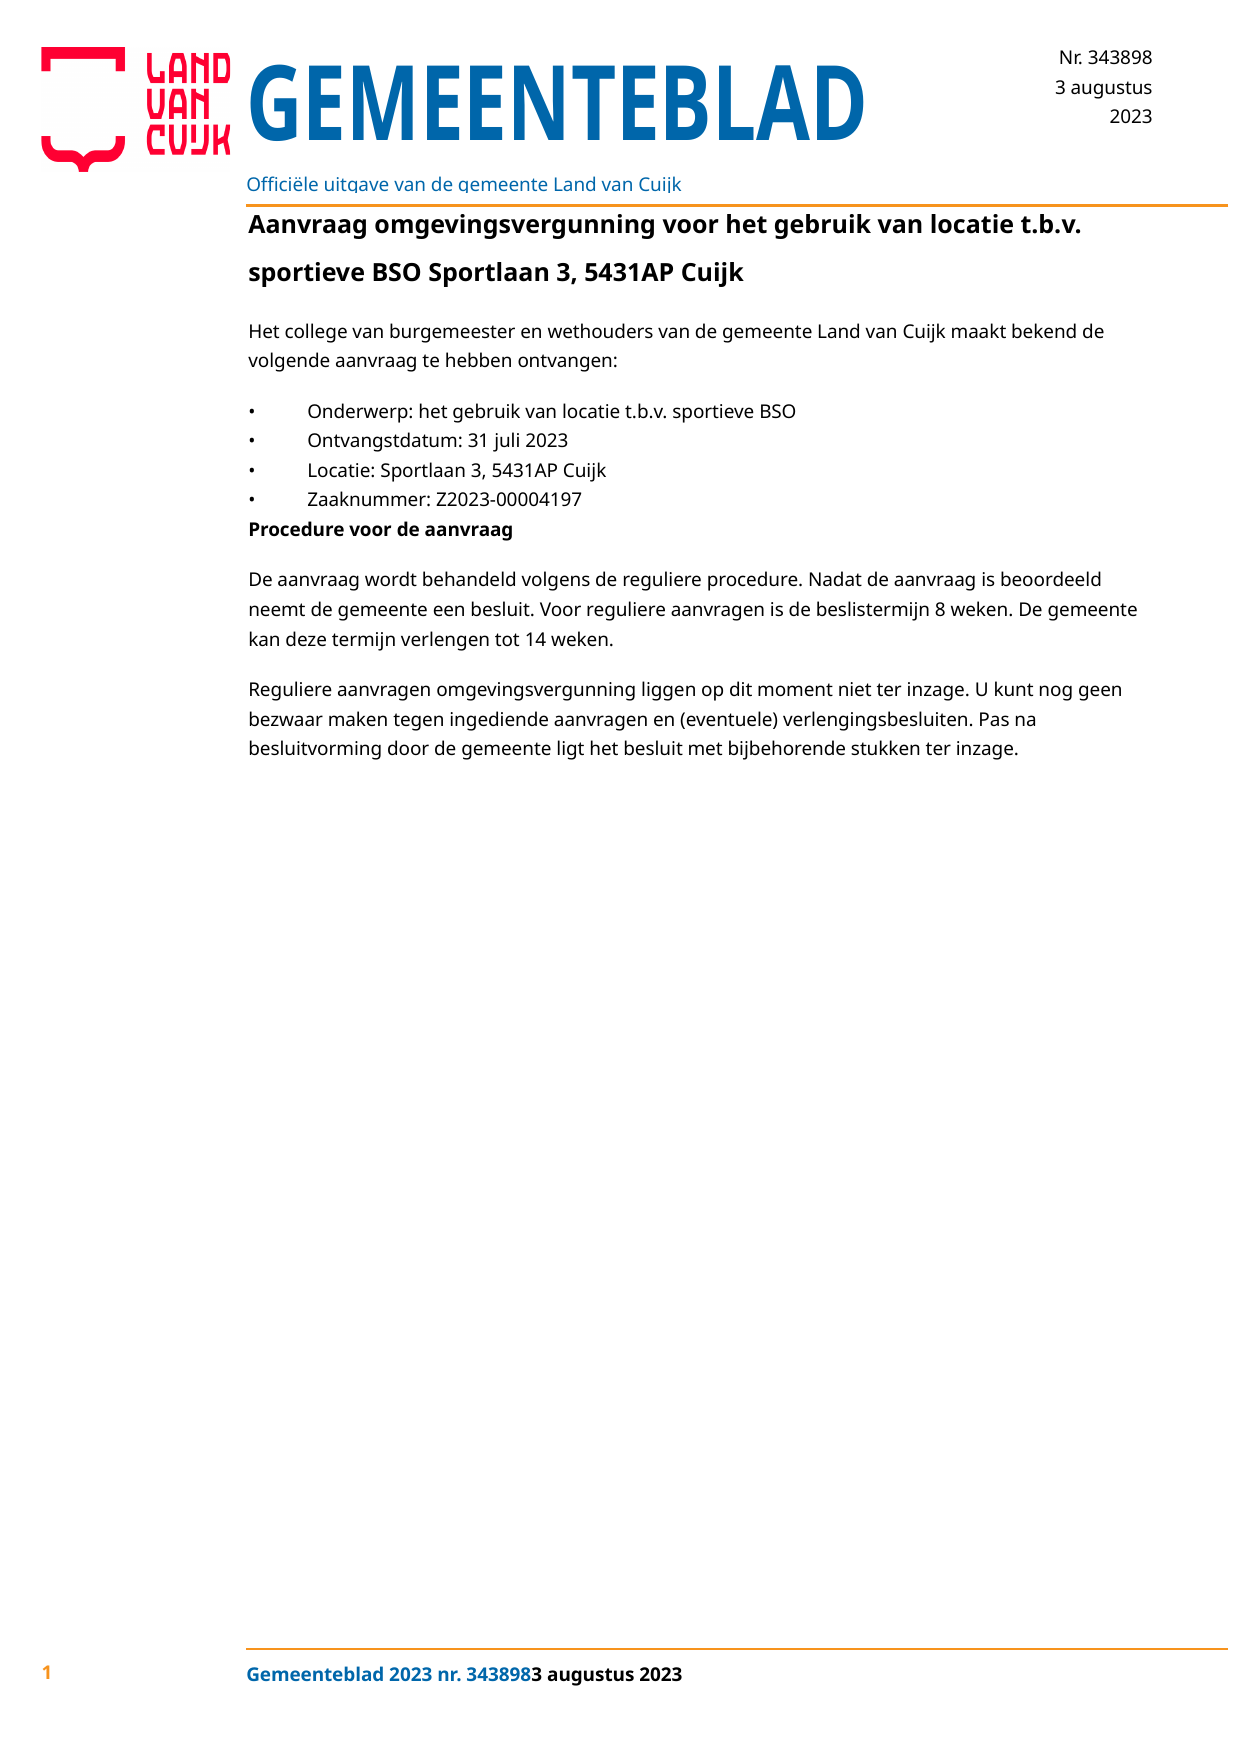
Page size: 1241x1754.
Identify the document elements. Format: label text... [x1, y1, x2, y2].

text Het college van burgemeester en wethouders van de gemeente Land van Cuijk maakt bekend de volgende aanvraag te hebben ontvangen: [248, 318, 1152, 373]
text Procedure voor de aanvraag [248, 516, 1152, 542]
picture [41, 47, 231, 172]
list Onderwerp: het gebruik van locatie t.b.v. sportieve BSO [248, 398, 1152, 424]
text Aanvraag omgevingsvergunning voor het gebruik van locatie t.b.v. sportieve BSO Sportlaan 3, 5431AP Cuijk [248, 207, 1152, 288]
list Locatie: Sportlaan 3, 5431AP Cuijk [248, 457, 1152, 483]
list Zaaknummer: Z2023-00004197 [248, 487, 1152, 512]
text De aanvraag wordt behandeld volgens de reguliere procedure. Nadat de aanvraag is beoordeeld neemt de gemeente een besluit. Voor reguliere aanvragen is de beslistermijn 8 weken. De gemeente kan deze termijn verlengen tot 14 weken. [248, 567, 1152, 652]
text Reguliere aanvragen omgevingsvergunning liggen op dit moment niet ter inzage. U kunt nog geen bezwaar maken tegen ingediende aanvragen en (eventuele) verlengingsbesluiten. Pas na besluitvorming door de gemeente ligt het besluit met bijbehorende stukken ter inzage. [248, 676, 1152, 761]
list Ontvangstdatum: 31 juli 2023 [248, 427, 1152, 453]
